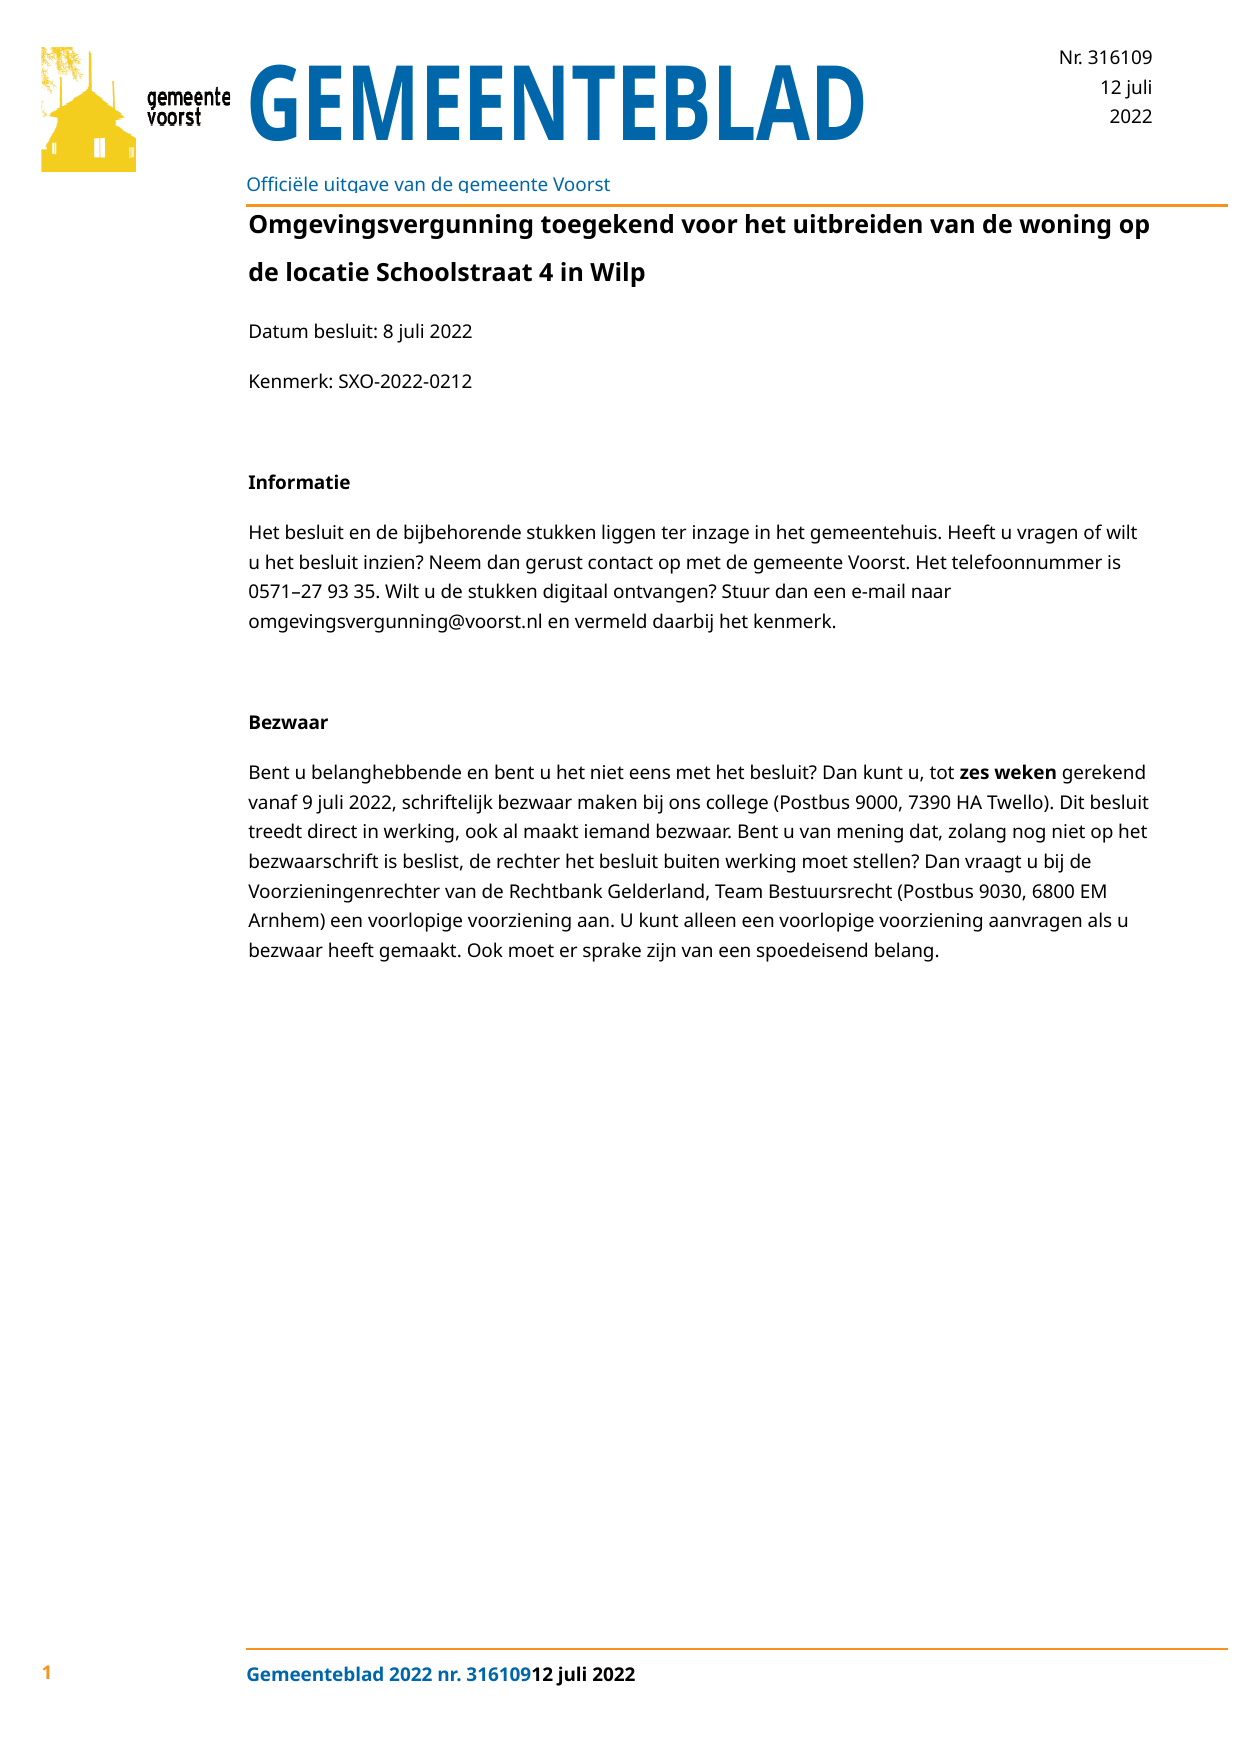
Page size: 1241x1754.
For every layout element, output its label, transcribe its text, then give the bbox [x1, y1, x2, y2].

text Omgevingsvergunning toegekend voor het uitbreiden van de woning op de locatie Schoolstraat 4 in Wilp [248, 207, 1152, 288]
text Informatie [248, 469, 1152, 495]
text Datum besluit: 8 juli 2022 [248, 318, 1152, 344]
text Het besluit en de bijbehorende stukken liggen ter inzage in het gemeentehuis. Heeft u vragen of wilt u het besluit inzien? Neem dan gerust contact op met de gemeente Voorst. Het telefoonnummer is 0571–27 93 35. Wilt u de stukken digitaal ontvangen? Stuur dan een e-mail naar omgevingsvergunning@voorst.nl en vermeld daarbij het kenmerk. [248, 519, 1152, 634]
text Bezwaar [248, 709, 1152, 735]
text Kenmerk: SXO-2022-0212 [248, 368, 1152, 394]
picture [41, 47, 231, 172]
text Bent u belanghebbende en bent u het niet eens met het besluit? Dan kunt u, tot zes weken gerekend vanaf 9 juli 2022, schriftelijk bezwaar maken bij ons college (Postbus 9000, 7390 HA Twello). Dit besluit treedt direct in werking, ook al maakt iemand bezwaar. Bent u van mening dat, zolang nog niet op het bezwaarschrift is beslist, de rechter het besluit buiten werking moet stellen? Dan vraagt u bij de Voorzieningenrechter van de Rechtbank Gelderland, Team Bestuursrecht (Postbus 9030, 6800 EM Arnhem) een voorlopige voorziening aan. U kunt alleen een voorlopige voorziening aanvragen als u bezwaar heeft gemaakt. Ook moet er sprake zijn van een spoedeisend belang. [248, 759, 1152, 963]
